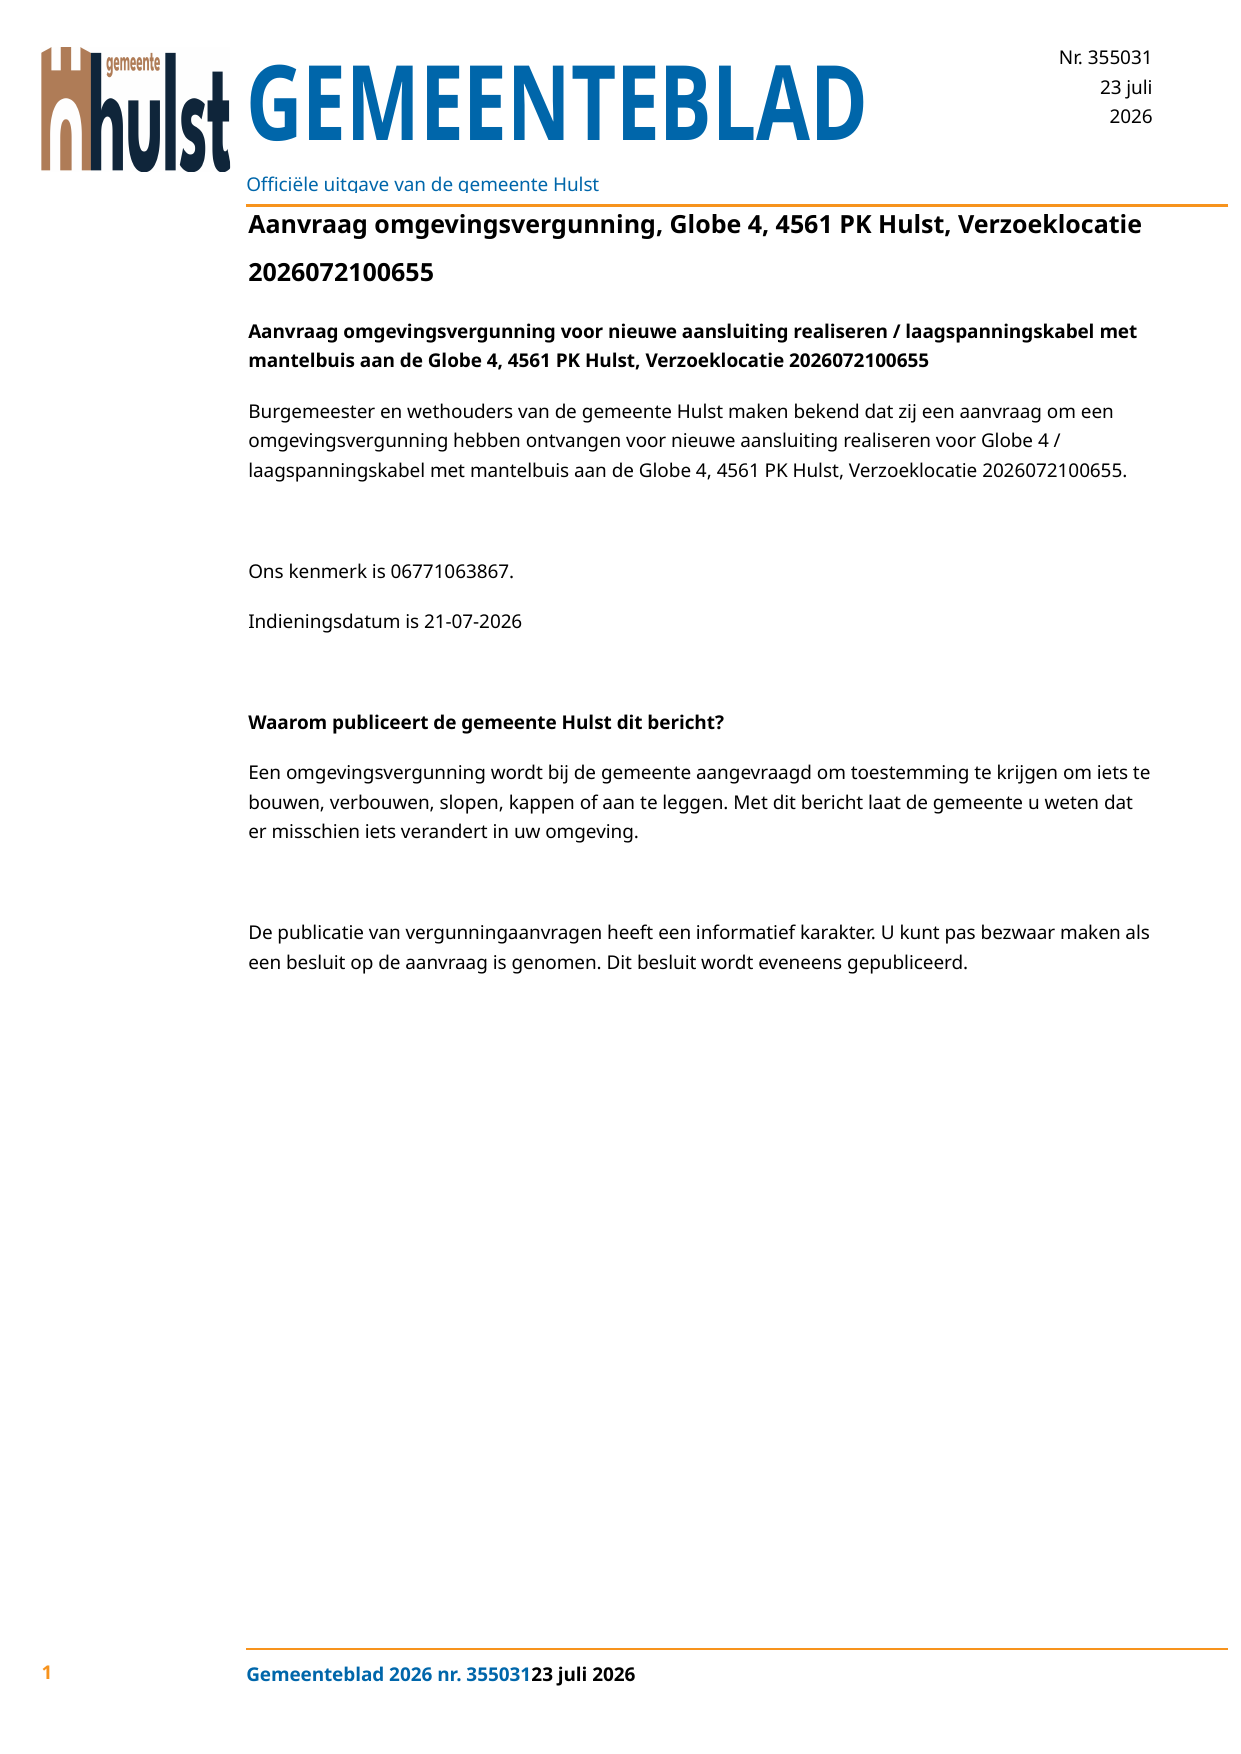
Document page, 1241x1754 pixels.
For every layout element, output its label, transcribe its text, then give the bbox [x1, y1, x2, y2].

text Ons kenmerk is 06771063867. [248, 558, 1152, 584]
text Indieningsdatum is 21-07-2026 [248, 608, 1152, 634]
picture [41, 47, 231, 172]
text Een omgevingsvergunning wordt bij de gemeente aangevraagd om toestemming te krijgen om iets te bouwen, verbouwen, slopen, kappen of aan te leggen. Met dit bericht laat de gemeente u weten dat er misschien iets verandert in uw omgeving. [248, 759, 1152, 844]
text Aanvraag omgevingsvergunning, Globe 4, 4561 PK Hulst, Verzoeklocatie 2026072100655 [248, 207, 1152, 288]
text Aanvraag omgevingsvergunning voor nieuwe aansluiting realiseren / laagspanningskabel met mantelbuis aan de Globe 4, 4561 PK Hulst, Verzoeklocatie 2026072100655 [248, 318, 1152, 373]
text Waarom publiceert de gemeente Hulst dit bericht? [248, 709, 1152, 735]
text De publicatie van vergunningaanvragen heeft een informatief karakter. U kunt pas bezwaar maken als een besluit op de aanvraag is genomen. Dit besluit wordt eveneens gepubliceerd. [248, 919, 1152, 975]
text Burgemeester en wethouders van de gemeente Hulst maken bekend dat zij een aanvraag om een omgevingsvergunning hebben ontvangen voor nieuwe aansluiting realiseren voor Globe 4 / laagspanningskabel met mantelbuis aan de Globe 4, 4561 PK Hulst, Verzoeklocatie 2026072100655. [248, 398, 1152, 483]
